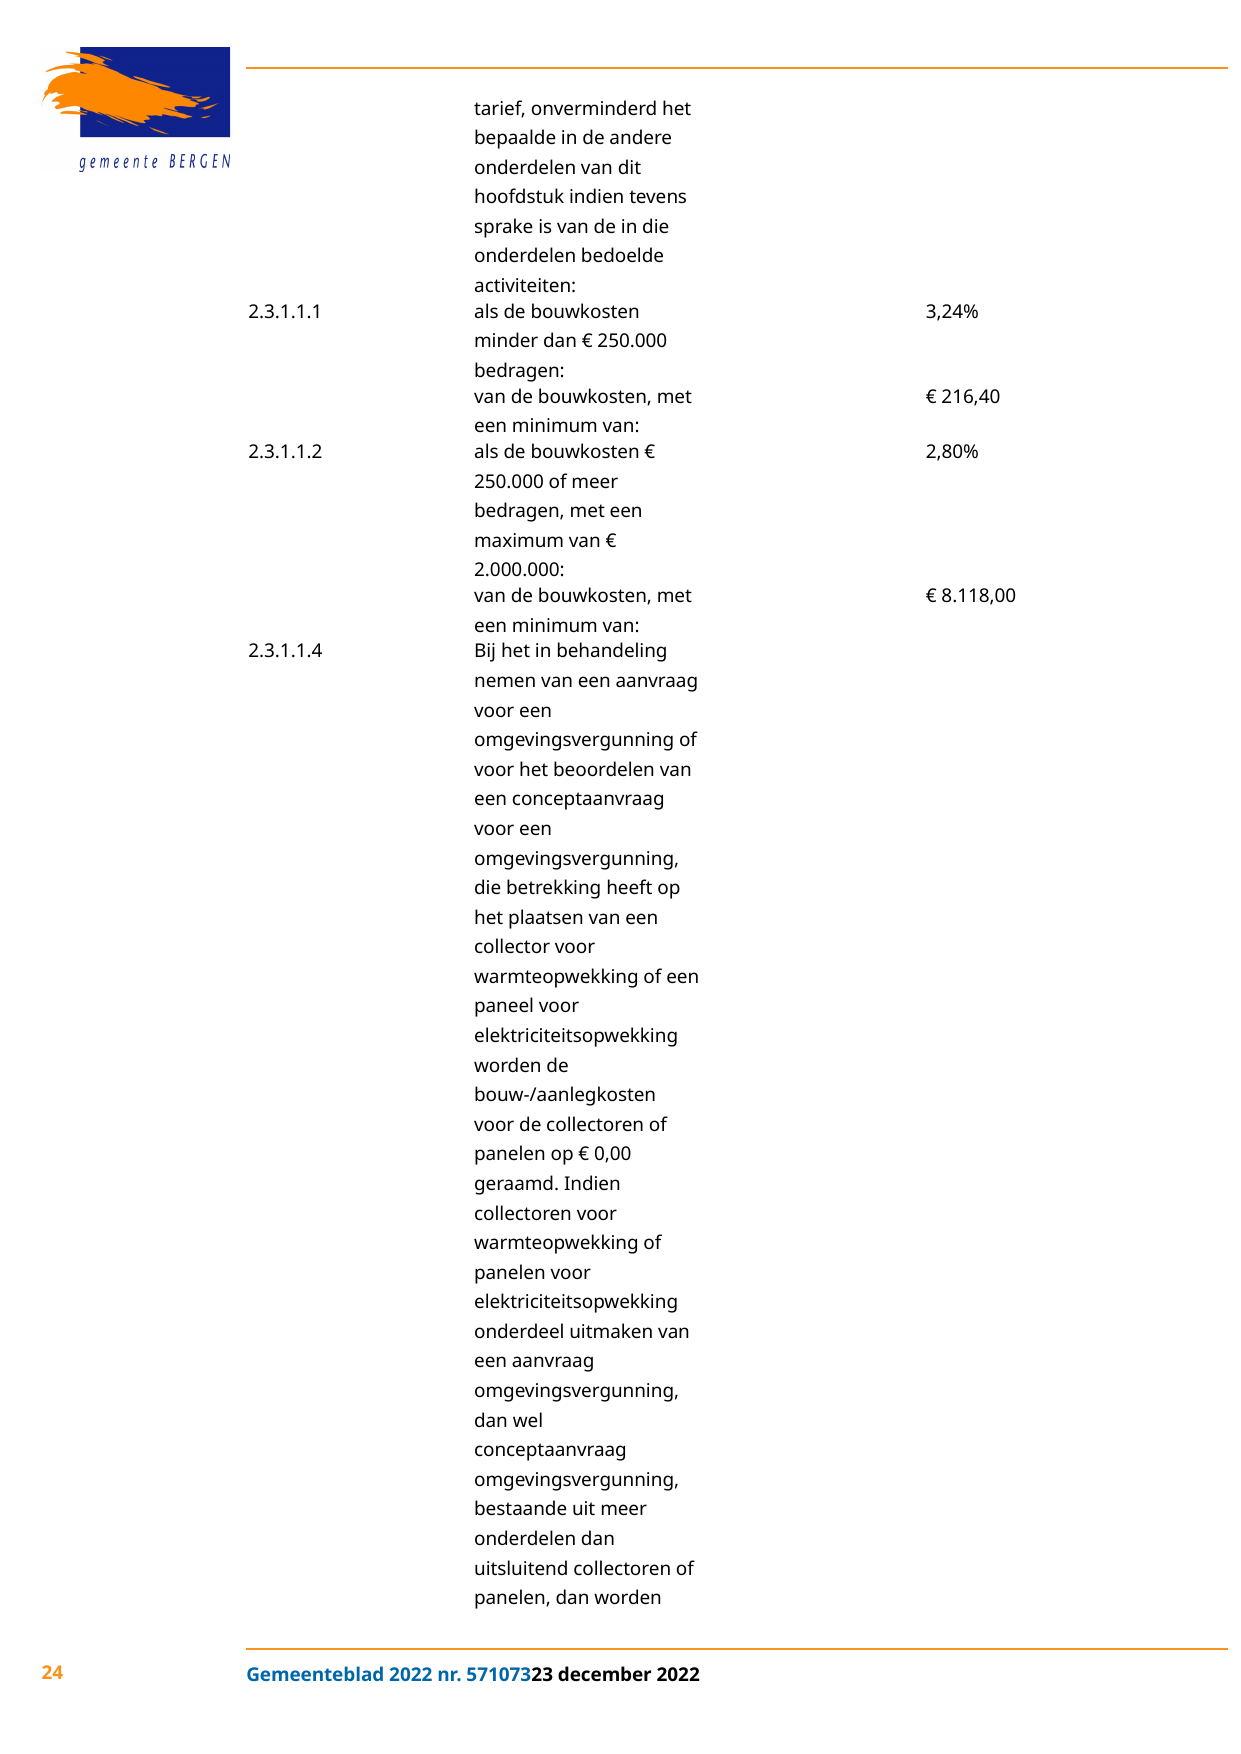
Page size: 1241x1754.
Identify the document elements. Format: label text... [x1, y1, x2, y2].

table_cell tarief, onverminderd het bepaalde in de andere onderdelen van dit hoofdstuk indien tevens sprake is van de in die onderdelen bedoelde activiteiten: [474, 95, 700, 298]
table_cell 2.3.1.1.2 [248, 438, 474, 582]
table_cell € 216,40 [926, 383, 1152, 438]
table_cell van de bouwkosten, met een minimum van: [474, 383, 700, 438]
table_cell 2.3.1.1.4 [248, 638, 474, 1610]
table_cell [248, 582, 474, 638]
table_cell [926, 95, 1152, 298]
table_cell [248, 383, 474, 438]
table_cell 2,80% [926, 438, 1152, 582]
table_cell [926, 638, 1152, 1610]
table_cell [700, 438, 926, 582]
picture [41, 47, 231, 172]
table_cell 3,24% [926, 298, 1152, 383]
table_cell [248, 95, 474, 298]
table_cell Bij het in behandeling nemen van een aanvraag voor een omgevingsvergunning of voor het beoordelen van een conceptaanvraag voor een omgevingsvergunning, die betrekking heeft op het plaatsen van een collector voor warmteopwekking of een paneel voor elektriciteitsopwekking worden de bouw-/aanlegkosten voor de collectoren of panelen op € 0,00 geraamd. Indien collectoren voor warmteopwekking of panelen voor elektriciteitsopwekking onderdeel uitmaken van een aanvraag omgevingsvergunning, dan wel conceptaanvraag omgevingsvergunning, bestaande uit meer onderdelen dan uitsluitend collectoren of panelen, dan worden [474, 638, 700, 1610]
table_cell [700, 638, 926, 1610]
table_cell 2.3.1.1.1 [248, 298, 474, 383]
table_cell als de bouwkosten € 250.000 of meer bedragen, met een maximum van € 2.000.000: [474, 438, 700, 582]
table_cell [700, 95, 926, 298]
table_cell van de bouwkosten, met een minimum van: [474, 582, 700, 638]
table_cell [700, 582, 926, 638]
table_cell [700, 298, 926, 383]
table_cell als de bouwkosten minder dan € 250.000 bedragen: [474, 298, 700, 383]
table_cell [700, 383, 926, 438]
table_cell € 8.118,00 [926, 582, 1152, 638]
